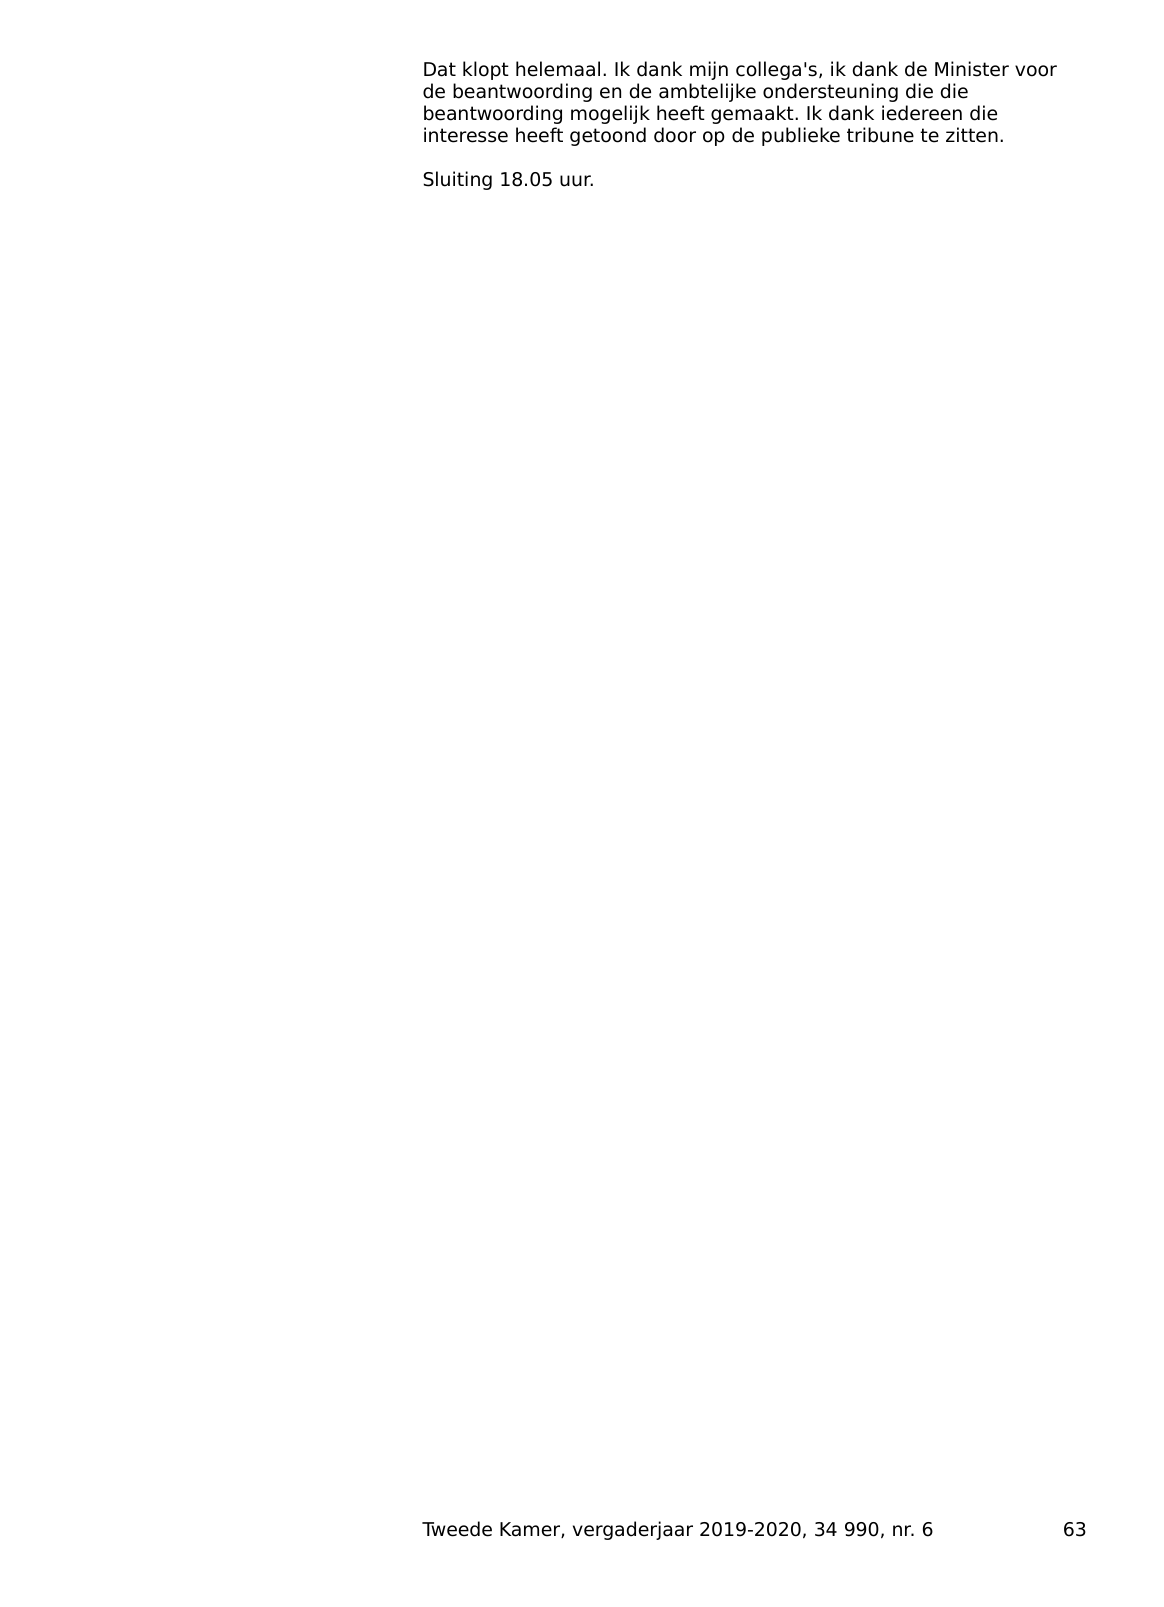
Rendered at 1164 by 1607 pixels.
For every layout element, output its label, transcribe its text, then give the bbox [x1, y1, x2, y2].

text Dat klopt helemaal. Ik dank mijn collega's, ik dank de Minister voor de beantwoording en de ambtelijke ondersteuning die die beantwoording mogelijk heeft gemaakt. Ik dank iedereen die interesse heeft getoond door op de publieke tribune te zitten. [422, 59, 1087, 147]
text Sluiting 18.05 uur. [422, 169, 1087, 191]
